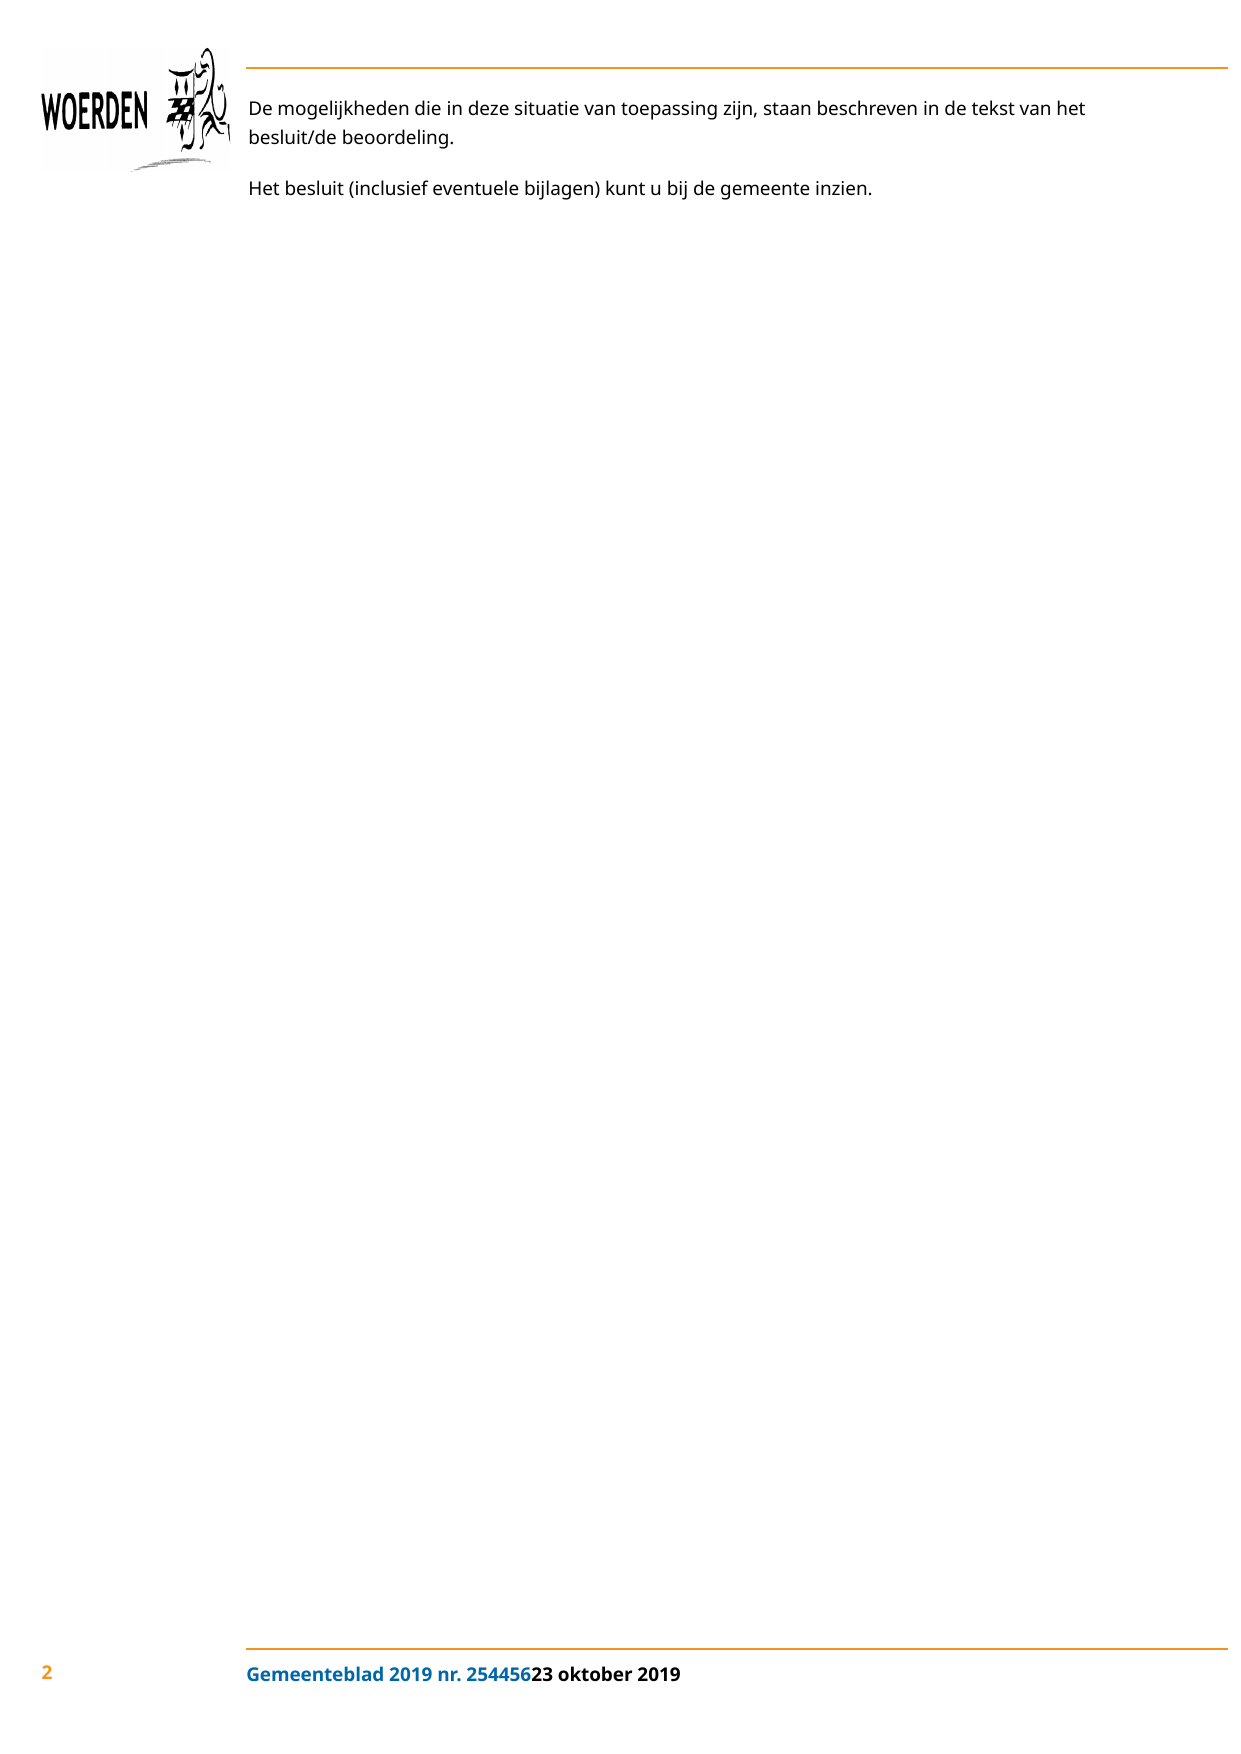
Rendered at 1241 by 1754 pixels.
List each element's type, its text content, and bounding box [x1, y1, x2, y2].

text Het besluit (inclusief eventuele bijlagen) kunt u bij de gemeente inzien. [248, 175, 1152, 201]
picture [41, 47, 231, 172]
text De mogelijkheden die in deze situatie van toepassing zijn, staan beschreven in de tekst van het besluit/de beoordeling. [248, 95, 1152, 150]
